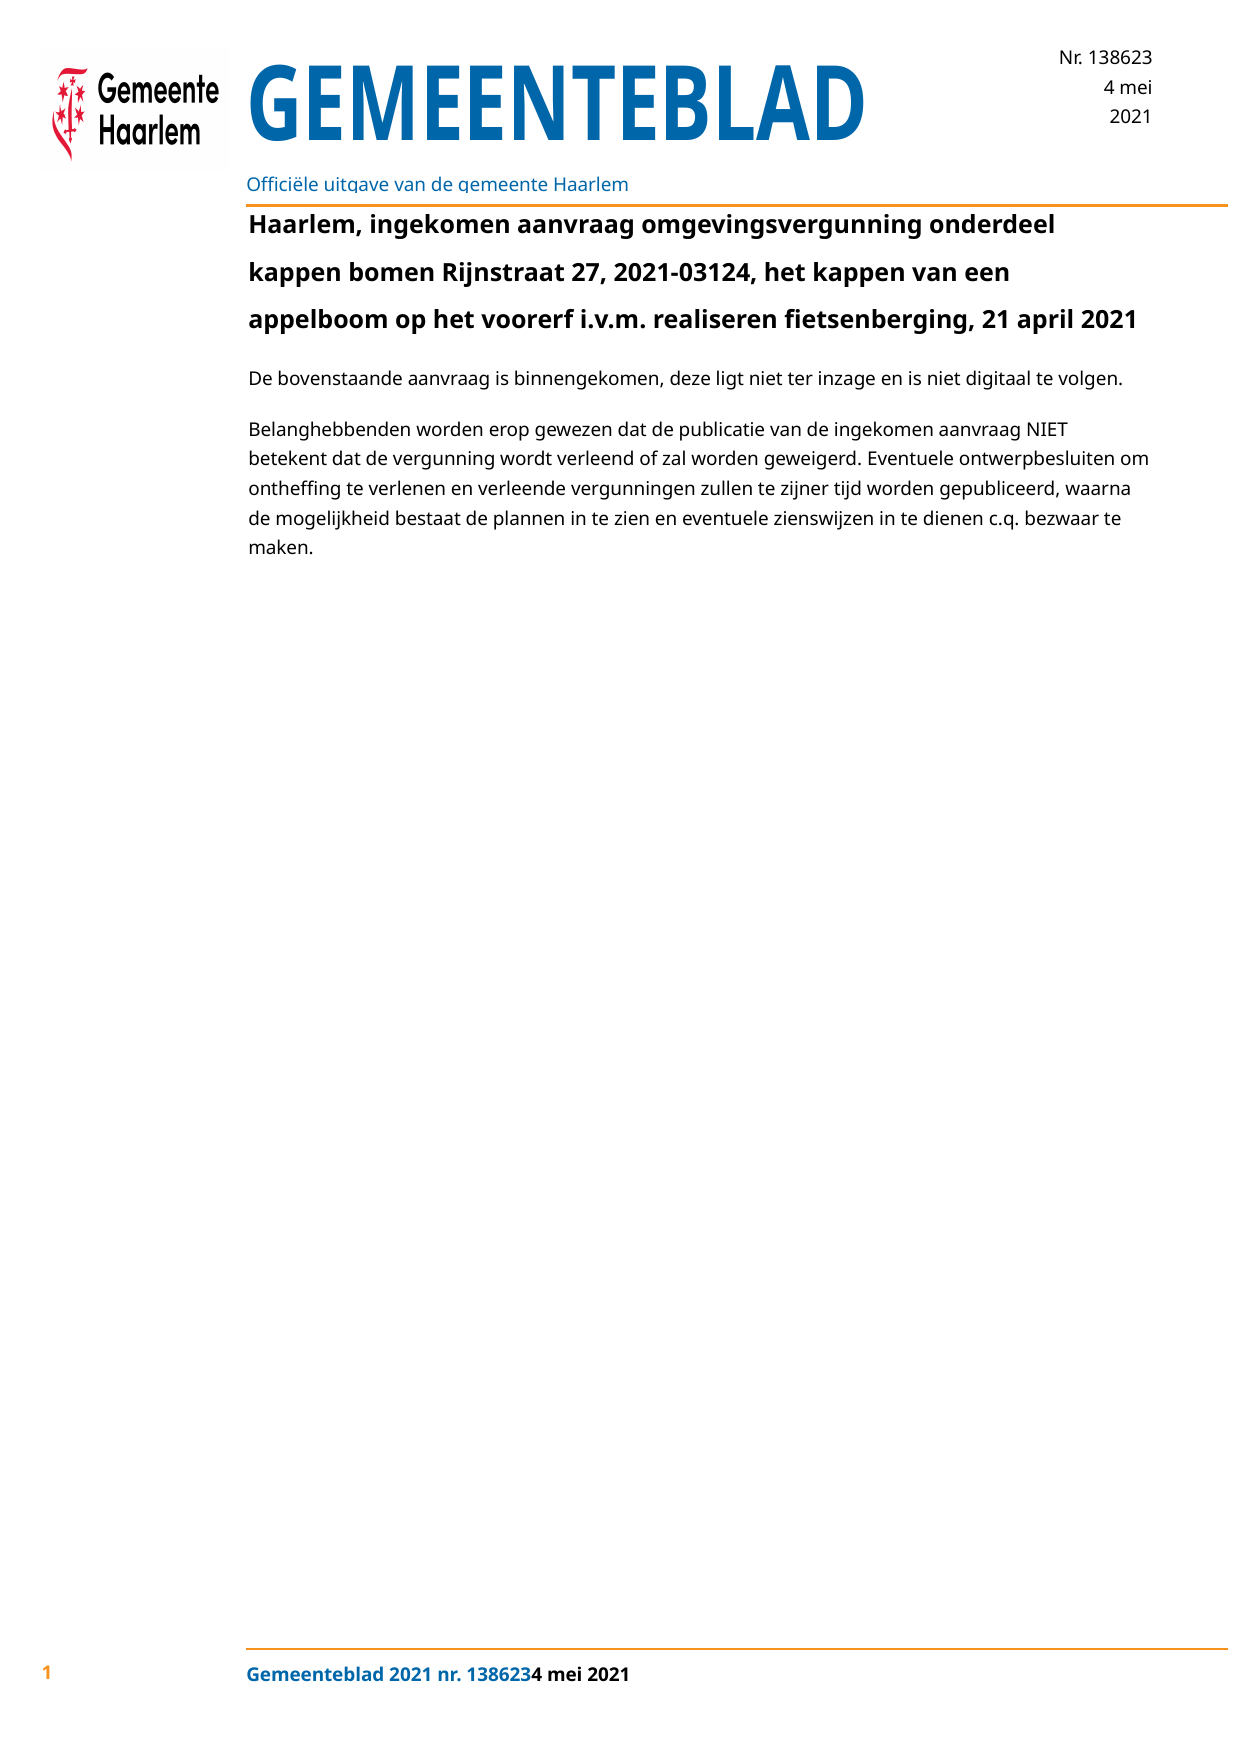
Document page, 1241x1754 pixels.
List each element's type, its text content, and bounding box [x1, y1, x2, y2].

picture [41, 47, 231, 172]
text De bovenstaande aanvraag is binnengekomen, deze ligt niet ter inzage en is niet digitaal te volgen. [248, 366, 1152, 391]
text Belanghebbenden worden erop gewezen dat de publicatie van de ingekomen aanvraag NIET betekent dat de vergunning wordt verleend of zal worden geweigerd. Eventuele ontwerpbesluiten om ontheffing te verlenen en verleende vergunningen zullen te zijner tijd worden gepubliceerd, waarna de mogelijkheid bestaat de plannen in te zien en eventuele zienswijzen in te dienen c.q. bezwaar te maken. [248, 416, 1152, 560]
text Haarlem, ingekomen aanvraag omgevingsvergunning onderdeel kappen bomen Rijnstraat 27, 2021-03124, het kappen van een appelboom op het voorerf i.v.m. realiseren fietsenberging, 21 april 2021 [248, 207, 1152, 336]
